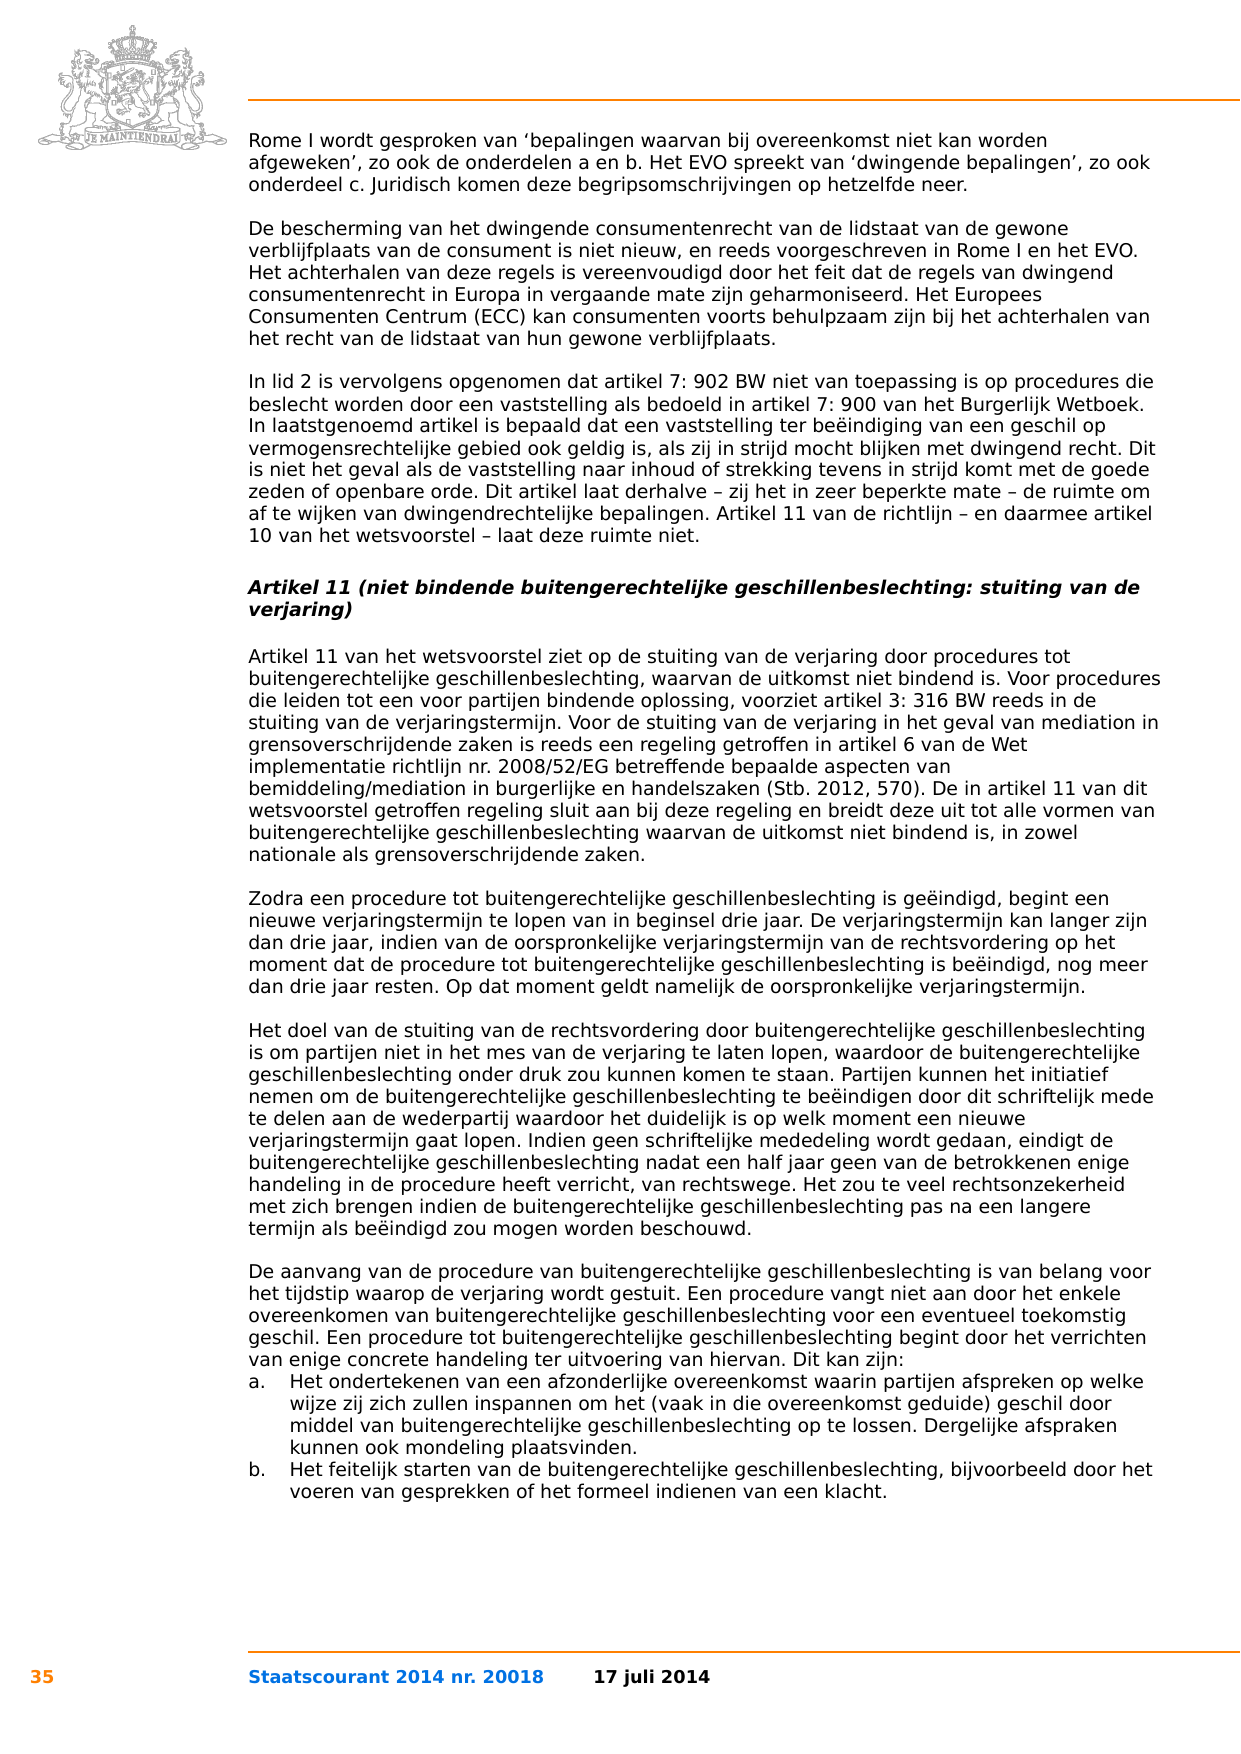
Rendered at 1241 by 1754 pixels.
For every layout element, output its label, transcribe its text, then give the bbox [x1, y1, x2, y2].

text In lid 2 is vervolgens opgenomen dat artikel 7: 902 BW niet van toepassing is op procedures die beslecht worden door een vaststelling als bedoeld in artikel 7: 900 van het Burgerlijk Wetboek. In laatstgenoemd artikel is bepaald dat een vaststelling ter beëindiging van een geschil op vermogensrechtelijke gebied ook geldig is, als zij in strijd mocht blijken met dwingend recht. Dit is niet het geval als de vaststelling naar inhoud of strekking tevens in strijd komt met de goede zeden of openbare orde. Dit artikel laat derhalve – zij het in zeer beperkte mate – de ruimte om af te wijken van dwingendrechtelijke bepalingen. Artikel 11 van de richtlijn – en daarmee artikel 10 van het wetsvoorstel – laat deze ruimte niet. [248, 371, 1163, 547]
text De bescherming van het dwingende consumentenrecht van de lidstaat van de gewone verblijfplaats van de consument is niet nieuw, en reeds voorgeschreven in Rome I en het EVO. Het achterhalen van deze regels is vereenvoudigd door het feit dat de regels van dwingend consumentenrecht in Europa in vergaande mate zijn geharmoniseerd. Het Europees Consumenten Centrum (ECC) kan consumenten voorts behulpzaam zijn bij het achterhalen van het recht van de lidstaat van hun gewone verblijfplaats. [248, 218, 1163, 349]
text Zodra een procedure tot buitengerechtelijke geschillenbeslechting is geëindigd, begint een nieuwe verjaringstermijn te lopen van in beginsel drie jaar. De verjaringstermijn kan langer zijn dan drie jaar, indien van de oorspronkelijke verjaringstermijn van de rechtsvordering op het moment dat de procedure tot buitengerechtelijke geschillenbeslechting is beëindigd, nog meer dan drie jaar resten. Op dat moment geldt namelijk de oorspronkelijke verjaringstermijn. [248, 888, 1163, 998]
text Rome I wordt gesproken van ‘bepalingen waarvan bij overeenkomst niet kan worden afgeweken’, zo ook de onderdelen a en b. Het EVO spreekt van ‘dwingende bepalingen’, zo ook onderdeel c. Juridisch komen deze begripsomschrijvingen op hetzelfde neer. [248, 130, 1163, 196]
text b. Het feitelijk starten van de buitengerechtelijke geschillenbeslechting, bijvoorbeeld door het voeren van gesprekken of het formeel indienen van een klacht. [248, 1459, 1163, 1503]
picture [38, 25, 227, 150]
subtitle Artikel 11 (niet bindende buitengerechtelijke geschillenbeslechting: stuiting van de verjaring) [248, 577, 1163, 621]
text a. Het ondertekenen van een afzonderlijke overeenkomst waarin partijen afspreken op welke wijze zij zich zullen inspannen om het (vaak in die overeenkomst geduide) geschil door middel van buitengerechtelijke geschillenbeslechting op te lossen. Dergelijke afspraken kunnen ook mondeling plaatsvinden. [248, 1371, 1163, 1459]
text Artikel 11 van het wetsvoorstel ziet op de stuiting van de verjaring door procedures tot buitengerechtelijke geschillenbeslechting, waarvan de uitkomst niet bindend is. Voor procedures die leiden tot een voor partijen bindende oplossing, voorziet artikel 3: 316 BW reeds in de stuiting van de verjaringstermijn. Voor de stuiting van de verjaring in het geval van mediation in grensoverschrijdende zaken is reeds een regeling getroffen in artikel 6 van de Wet implementatie richtlijn nr. 2008/52/EG betreffende bepaalde aspecten van bemiddeling/mediation in burgerlijke en handelszaken (Stb. 2012, 570). De in artikel 11 van dit wetsvoorstel getroffen regeling sluit aan bij deze regeling en breidt deze uit tot alle vormen van buitengerechtelijke geschillenbeslechting waarvan de uitkomst niet bindend is, in zowel nationale als grensoverschrijdende zaken. [248, 646, 1163, 866]
text Het doel van de stuiting van de rechtsvordering door buitengerechtelijke geschillenbeslechting is om partijen niet in het mes van de verjaring te laten lopen, waardoor de buitengerechtelijke geschillenbeslechting onder druk zou kunnen komen te staan. Partijen kunnen het initiatief nemen om de buitengerechtelijke geschillenbeslechting te beëindigen door dit schriftelijk mede te delen aan de wederpartij waardoor het duidelijk is op welk moment een nieuwe verjaringstermijn gaat lopen. Indien geen schriftelijke mededeling wordt gedaan, eindigt de buitengerechtelijke geschillenbeslechting nadat een half jaar geen van de betrokkenen enige handeling in de procedure heeft verricht, van rechtswege. Het zou te veel rechtsonzekerheid met zich brengen indien de buitengerechtelijke geschillenbeslechting pas na een langere termijn als beëindigd zou mogen worden beschouwd. [248, 1020, 1163, 1239]
text De aanvang van de procedure van buitengerechtelijke geschillenbeslechting is van belang voor het tijdstip waarop de verjaring wordt gestuit. Een procedure vangt niet aan door het enkele overeenkomen van buitengerechtelijke geschillenbeslechting voor een eventueel toekomstig geschil. Een procedure tot buitengerechtelijke geschillenbeslechting begint door het verrichten van enige concrete handeling ter uitvoering van hiervan. Dit kan zijn: [248, 1261, 1163, 1371]
